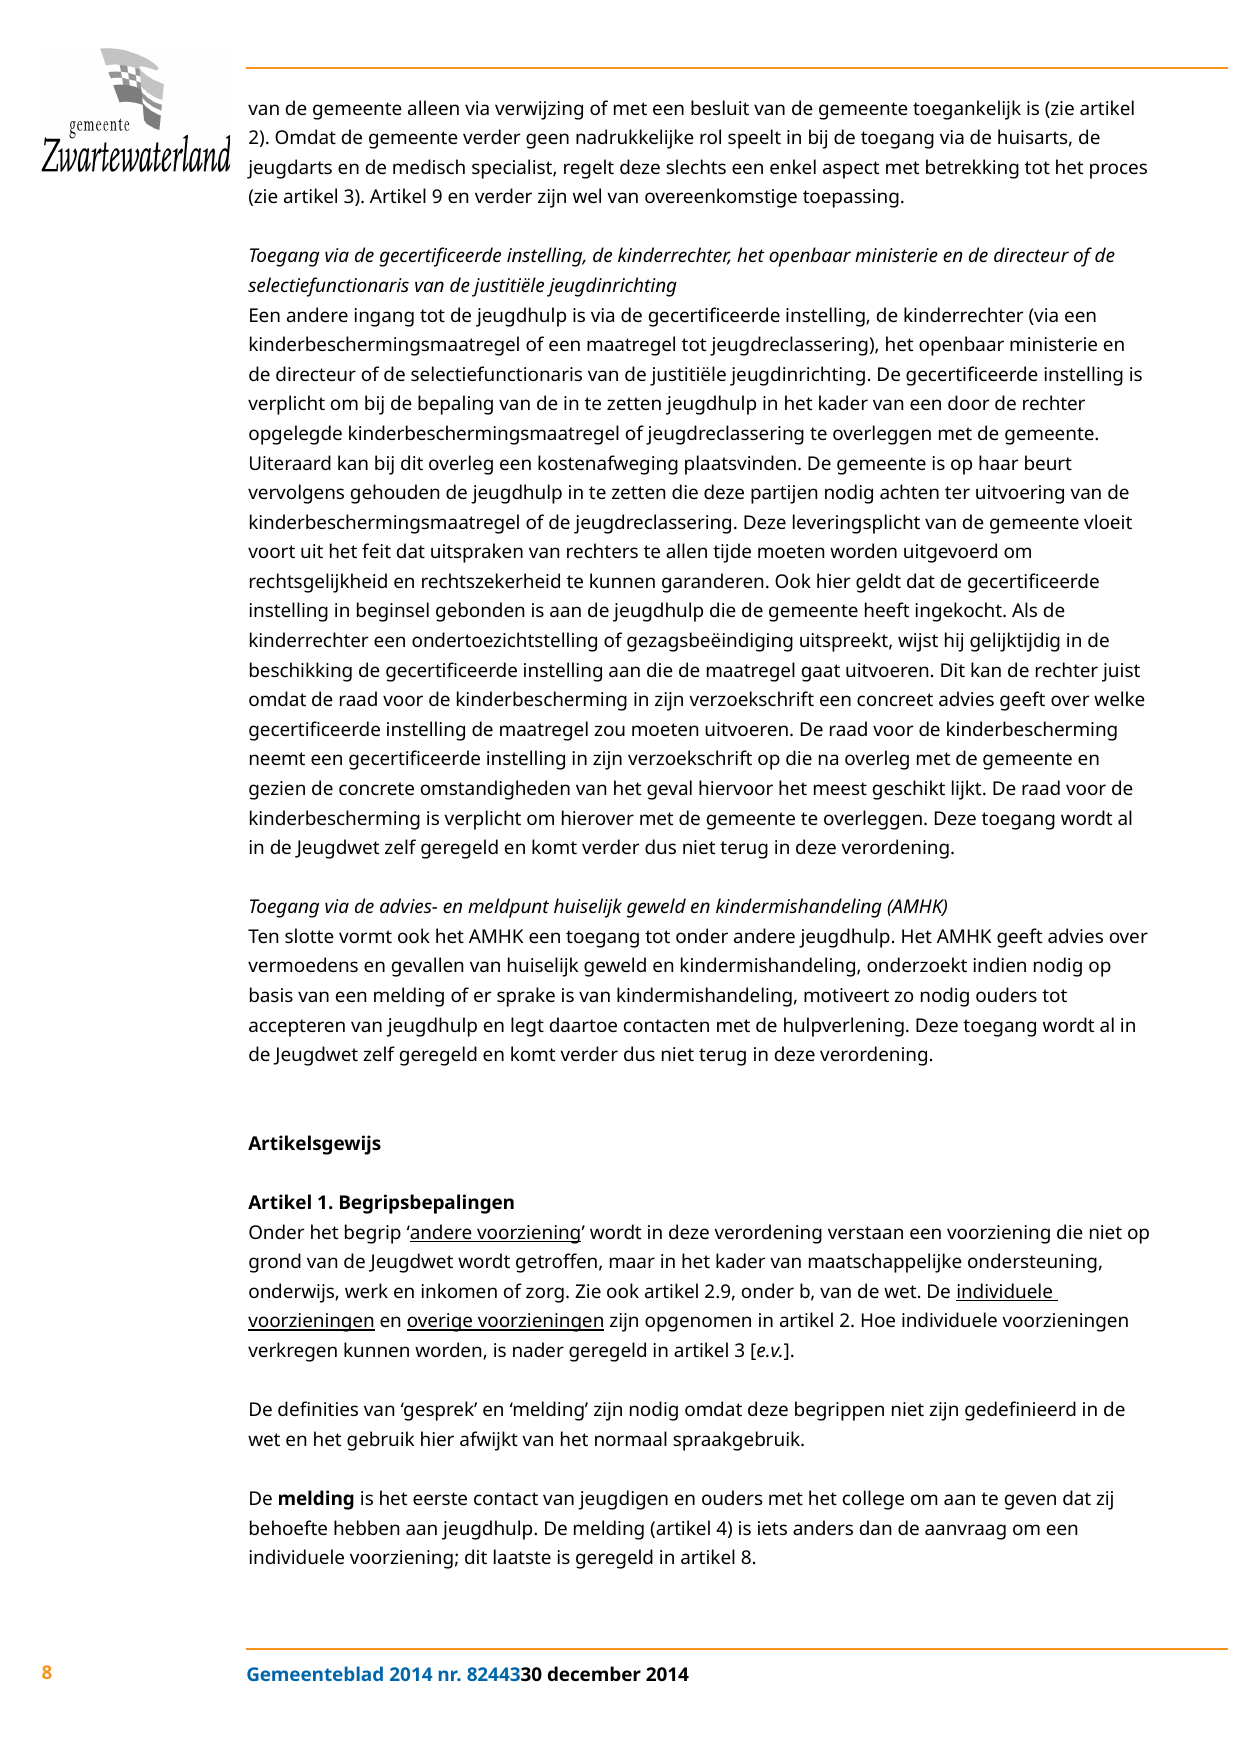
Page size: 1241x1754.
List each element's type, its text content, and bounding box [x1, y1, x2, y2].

text Artikelsgewijs [248, 1130, 1152, 1156]
text Ten slotte vormt ook het AMHK een toegang tot onder andere jeugdhulp. Het AMHK geeft advies over vermoedens en gevallen van huiselijk geweld en kindermishandeling, onderzoekt indien nodig op basis van een melding of er sprake is van kindermishandeling, motiveert zo nodig ouders tot accepteren van jeugdhulp en legt daartoe contacten met de hulpverlening. Deze toegang wordt al in de Jeugdwet zelf geregeld en komt verder dus niet terug in deze verordening. [248, 923, 1152, 1067]
text De definities van ‘gesprek’ en ‘melding’ zijn nodig omdat deze begrippen niet zijn gedefinieerd in de wet en het gebruik hier afwijkt van het normaal spraakgebruik. [248, 1396, 1152, 1452]
text De melding is het eerste contact van jeugdigen en ouders met het college om aan te geven dat zij behoefte hebben aan jeugdhulp. De melding (artikel 4) is iets anders dan de aanvraag om een individuele voorziening; dit laatste is geregeld in artikel 8. [248, 1485, 1152, 1570]
text Artikel 1. Begripsbepalingen [248, 1189, 1152, 1215]
picture [41, 47, 231, 172]
text Een andere ingang tot de jeugdhulp is via de gecertificeerde instelling, de kinderrechter (via een kinderbeschermingsmaatregel of een maatregel tot jeugdreclassering), het openbaar ministerie en de directeur of de selectiefunctionaris van de justitiële jeugdinrichting. De gecertificeerde instelling is verplicht om bij de bepaling van de in te zetten jeugdhulp in het kader van een door de rechter opgelegde kinderbeschermingsmaatregel of jeugdreclassering te overleggen met de gemeente. Uiteraard kan bij dit overleg een kostenafweging plaatsvinden. De gemeente is op haar beurt vervolgens gehouden de jeugdhulp in te zetten die deze partijen nodig achten ter uitvoering van de kinderbeschermingsmaatregel of de jeugdreclassering. Deze leveringsplicht van de gemeente vloeit voort uit het feit dat uitspraken van rechters te allen tijde moeten worden uitgevoerd om rechtsgelijkheid en rechtszekerheid te kunnen garanderen. Ook hier geldt dat de gecertificeerde instelling in beginsel gebonden is aan de jeugdhulp die de gemeente heeft ingekocht. Als de kinderrechter een ondertoezichtstelling of gezagsbeëindiging uitspreekt, wijst hij gelijktijdig in de beschikking de gecertificeerde instelling aan die de maatregel gaat uitvoeren. Dit kan de rechter juist omdat de raad voor de kinderbescherming in zijn verzoekschrift een concreet advies geeft over welke gecertificeerde instelling de maatregel zou moeten uitvoeren. De raad voor de kinderbescherming neemt een gecertificeerde instelling in zijn verzoekschrift op die na overleg met de gemeente en gezien de concrete omstandigheden van het geval hiervoor het meest geschikt lijkt. De raad voor de kinderbescherming is verplicht om hierover met de gemeente te overleggen. Deze toegang wordt al in de Jeugdwet zelf geregeld en komt verder dus niet terug in deze verordening. [248, 302, 1152, 860]
text Toegang via de advies- en meldpunt huiselijk geweld en kindermishandeling (AMHK) [248, 893, 1152, 919]
text Toegang via de gecertificeerde instelling, de kinderrechter, het openbaar ministerie en de directeur of de selectiefunctionaris van de justitiële jeugdinrichting [248, 243, 1152, 298]
text van de gemeente alleen via verwijzing of met een besluit van de gemeente toegankelijk is (zie artikel 2). Omdat de gemeente verder geen nadrukkelijke rol speelt in bij de toegang via de huisarts, de jeugdarts en de medisch specialist, regelt deze slechts een enkel aspect met betrekking tot het proces (zie artikel 3). Artikel 9 en verder zijn wel van overeenkomstige toepassing. [248, 95, 1152, 209]
text Onder het begrip ‘andere voorziening’ wordt in deze verordening verstaan een voorziening die niet op grond van de Jeugdwet wordt getroffen, maar in het kader van maatschappelijke ondersteuning, onderwijs, werk en inkomen of zorg. Zie ook artikel 2.9, onder b, van de wet. De individuele voorzieningen en overige voorzieningen zijn opgenomen in artikel 2. Hoe individuele voorzieningen verkregen kunnen worden, is nader geregeld in artikel 3 [e.v.]. [248, 1219, 1152, 1363]
